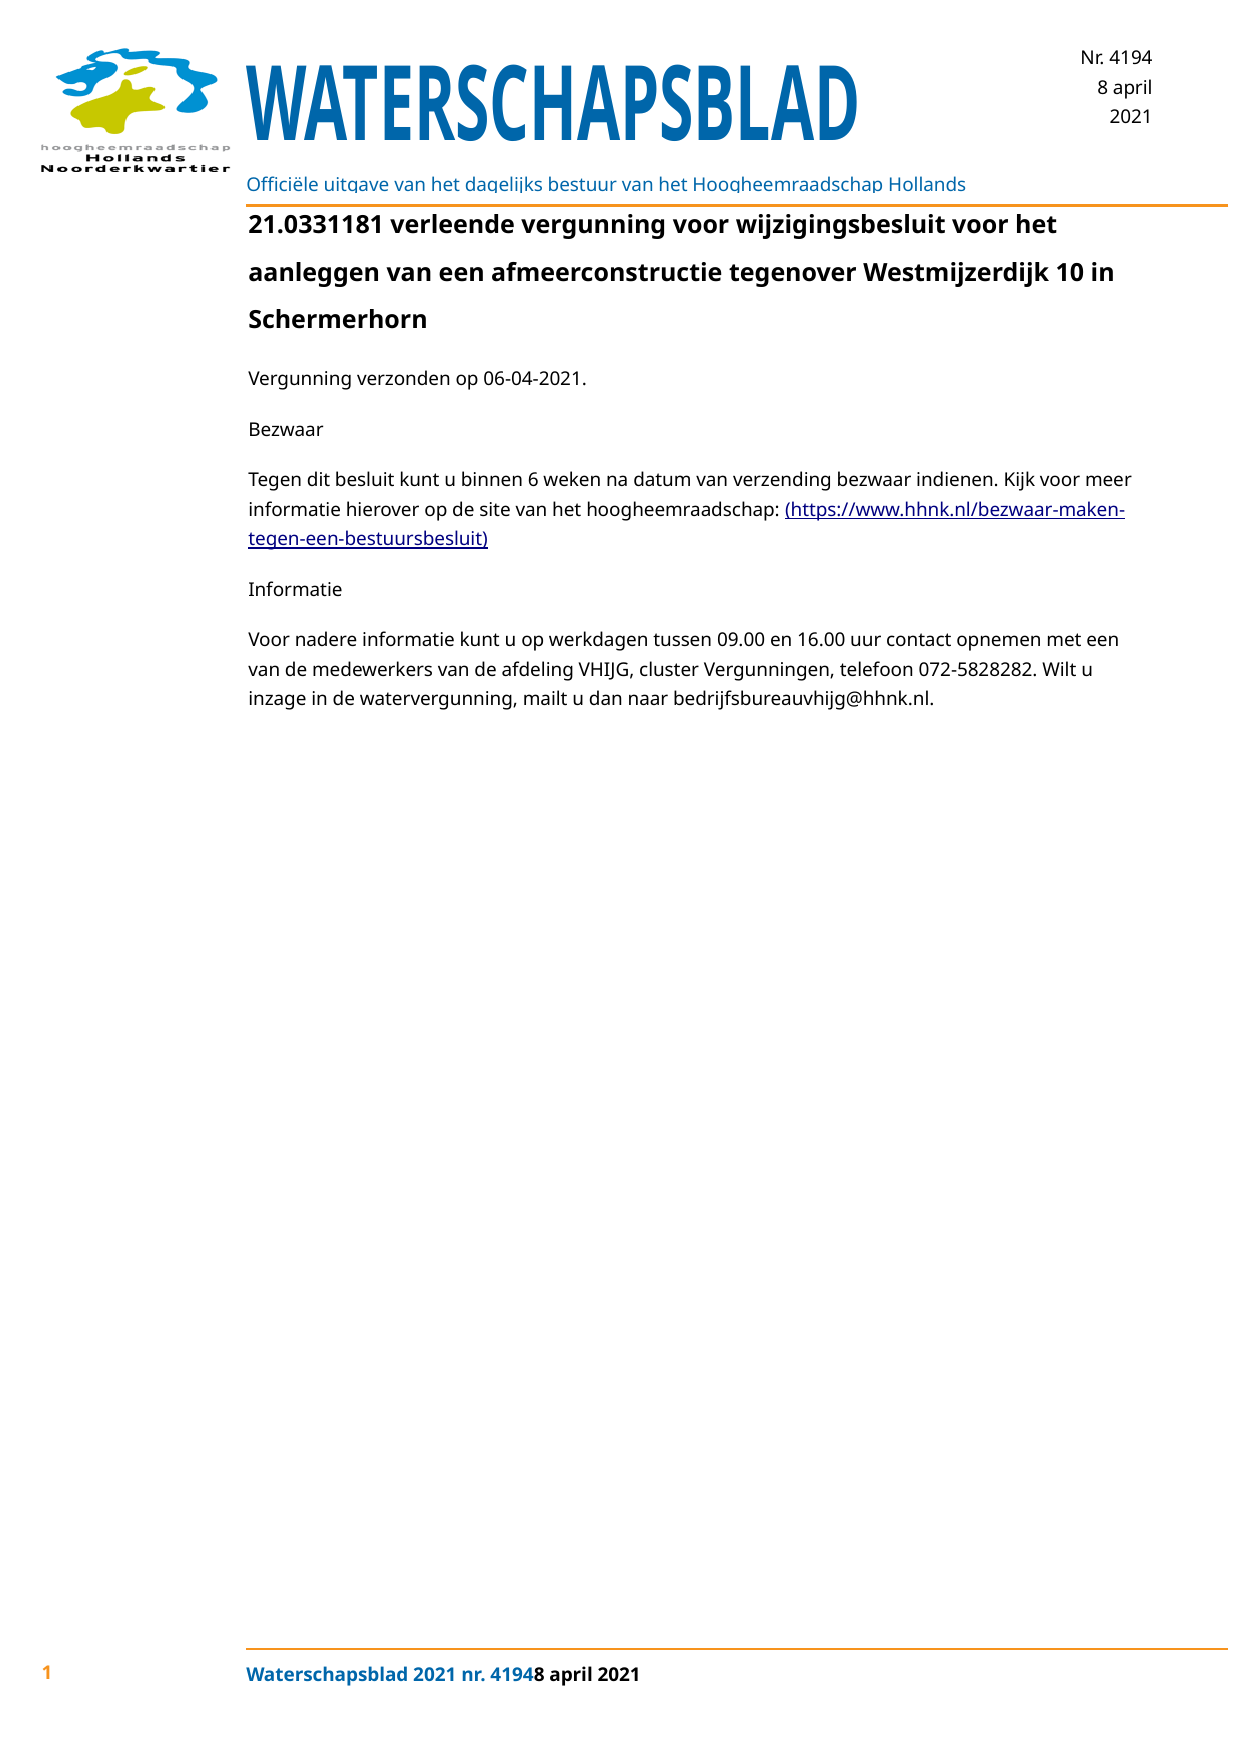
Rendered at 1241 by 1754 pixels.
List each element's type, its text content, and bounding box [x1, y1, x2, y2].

picture [41, 47, 231, 172]
text Informatie [248, 576, 1152, 602]
text 21.0331181 verleende vergunning voor wijzigingsbesluit voor het aanleggen van een afmeerconstructie tegenover Westmijzerdijk 10 in Schermerhorn [248, 207, 1152, 336]
text Voor nadere informatie kunt u op werkdagen tussen 09.00 en 16.00 uur contact opnemen met een van de medewerkers van de afdeling VHIJG, cluster Vergunningen, telefoon 072-5828282. Wilt u inzage in de watervergunning, mailt u dan naar bedrijfsbureauvhijg@hhnk.nl. [248, 626, 1152, 711]
text Bezwaar [248, 416, 1152, 442]
text Tegen dit besluit kunt u binnen 6 weken na datum van verzending bezwaar indienen. Kijk voor meer informatie hierover op de site van het hoogheemraadschap: (https://www.hhnk.nl/bezwaar-maken-tegen-een-bestuursbesluit) [248, 466, 1152, 551]
text Vergunning verzonden op 06-04-2021. [248, 366, 1152, 391]
